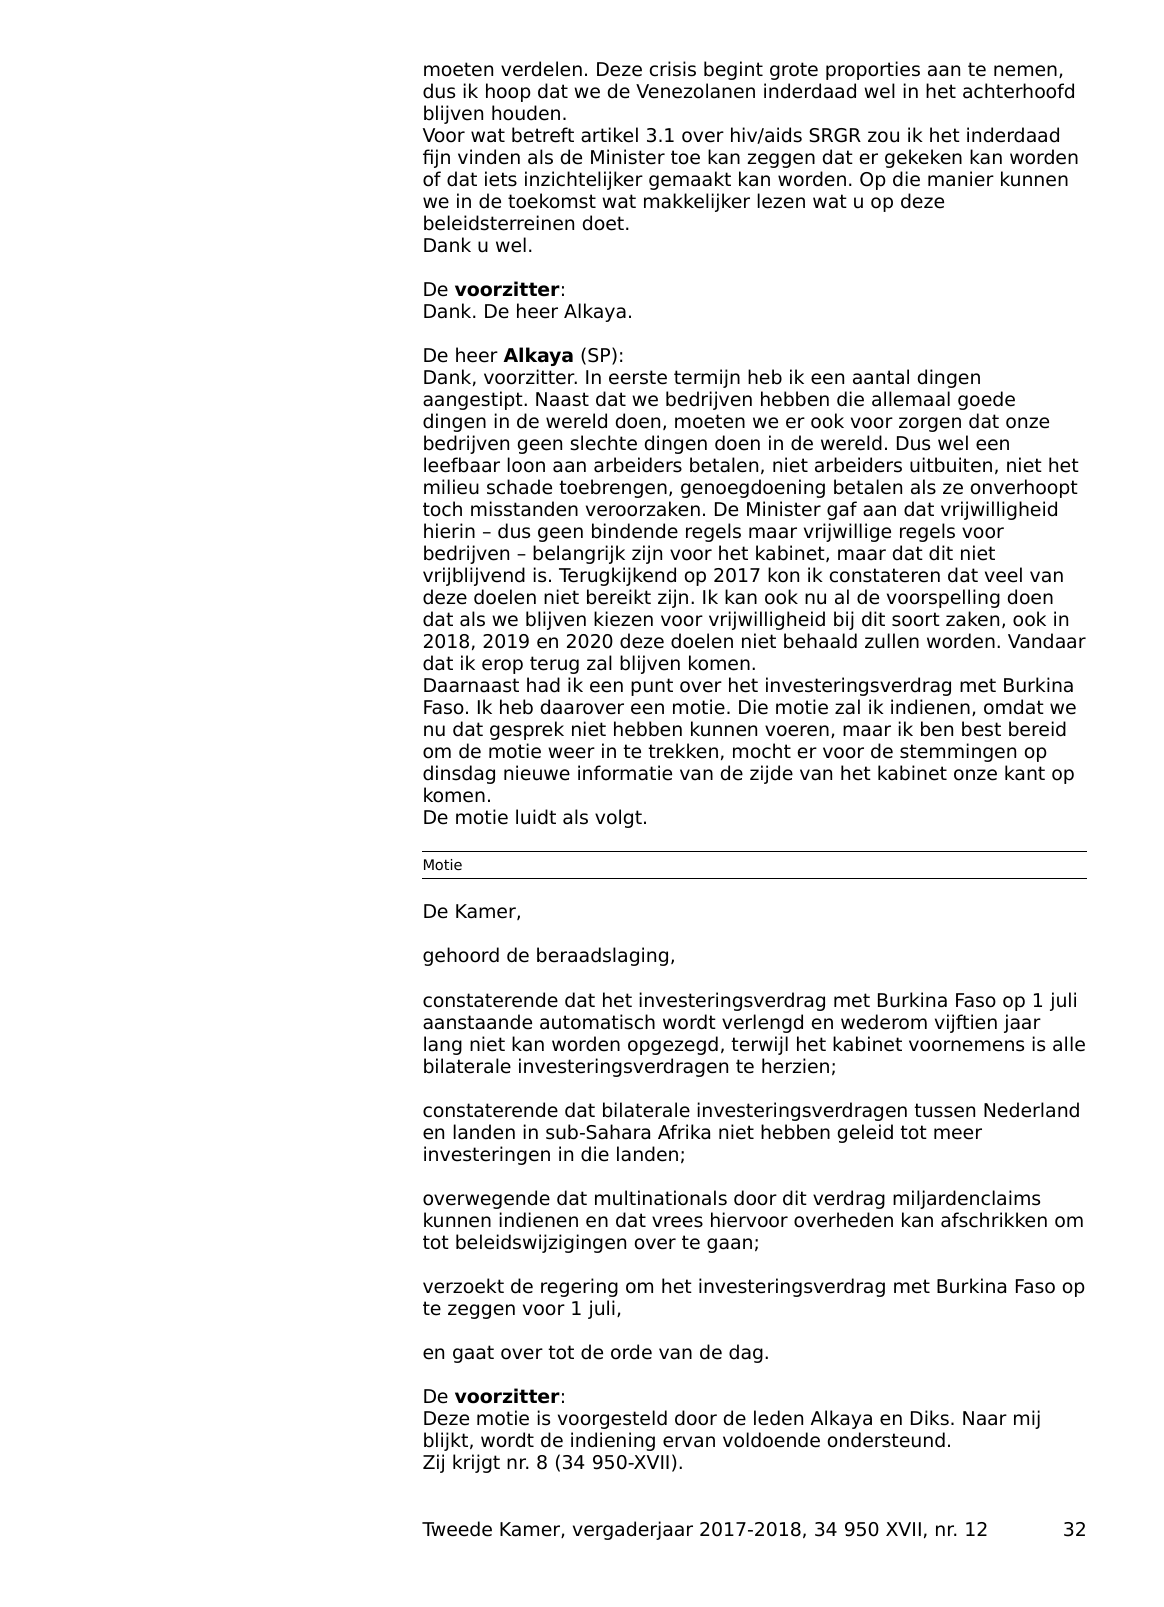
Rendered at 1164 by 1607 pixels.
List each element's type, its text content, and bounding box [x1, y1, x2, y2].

text De motie luidt als volgt. [422, 807, 1087, 829]
text constaterende dat het investeringsverdrag met Burkina Faso op 1 juli aanstaande automatisch wordt verlengd en wederom vijftien jaar lang niet kan worden opgezegd, terwijl het kabinet voornemens is alle bilaterale investeringsverdragen te herzien; [422, 989, 1087, 1077]
text Dank, voorzitter. In eerste termijn heb ik een aantal dingen aangestipt. Naast dat we bedrijven hebben die allemaal goede dingen in de wereld doen, moeten we er ook voor zorgen dat onze bedrijven geen slechte dingen doen in de wereld. Dus wel een leefbaar loon aan arbeiders betalen, niet arbeiders uitbuiten, niet het milieu schade toebrengen, genoegdoening betalen als ze onverhoopt toch misstanden veroorzaken. De Minister gaf aan dat vrijwilligheid hierin – dus geen bindende regels maar vrijwillige regels voor bedrijven – belangrijk zijn voor het kabinet, maar dat dit niet vrijblijvend is. Terugkijkend op 2017 kon ik constateren dat veel van deze doelen niet bereikt zijn. Ik kan ook nu al de voorspelling doen dat als we blijven kiezen voor vrijwilligheid bij dit soort zaken, ook in 2018, 2019 en 2020 deze doelen niet behaald zullen worden. Vandaar dat ik erop terug zal blijven komen. [422, 367, 1087, 675]
text Zij krijgt nr. 8 (34 950-XVII). [422, 1452, 1087, 1474]
text verzoekt de regering om het investeringsverdrag met Burkina Faso op te zeggen voor 1 juli, [422, 1276, 1087, 1320]
table_header Motie [422, 852, 1087, 878]
text moeten verdelen. Deze crisis begint grote proporties aan te nemen, dus ik hoop dat we de Venezolanen inderdaad wel in het achterhoofd blijven houden. [422, 59, 1087, 125]
text constaterende dat bilaterale investeringsverdragen tussen Nederland en landen in sub-Sahara Afrika niet hebben geleid tot meer investeringen in die landen; [422, 1100, 1087, 1166]
text Dank. De heer Alkaya. [422, 301, 1087, 323]
text De voorzitter: [422, 1386, 1087, 1408]
text en gaat over tot de orde van de dag. [422, 1342, 1087, 1364]
text De voorzitter: [422, 279, 1087, 301]
text De Kamer, [422, 901, 1087, 923]
text Voor wat betreft artikel 3.1 over hiv/aids SRGR zou ik het inderdaad fijn vinden als de Minister toe kan zeggen dat er gekeken kan worden of dat iets inzichtelijker gemaakt kan worden. Op die manier kunnen we in de toekomst wat makkelijker lezen wat u op deze beleidsterreinen doet. [422, 125, 1087, 235]
text Dank u wel. [422, 235, 1087, 257]
text Daarnaast had ik een punt over het investeringsverdrag met Burkina Faso. Ik heb daarover een motie. Die motie zal ik indienen, omdat we nu dat gesprek niet hebben kunnen voeren, maar ik ben best bereid om de motie weer in te trekken, mocht er voor de stemmingen op dinsdag nieuwe informatie van de zijde van het kabinet onze kant op komen. [422, 675, 1087, 807]
text Deze motie is voorgesteld door de leden Alkaya en Diks. Naar mij blijkt, wordt de indiening ervan voldoende ondersteund. [422, 1408, 1087, 1452]
text overwegende dat multinationals door dit verdrag miljardenclaims kunnen indienen en dat vrees hiervoor overheden kan afschrikken om tot beleidswijzigingen over te gaan; [422, 1188, 1087, 1254]
text De heer Alkaya (SP): [422, 345, 1087, 367]
text gehoord de beraadslaging, [422, 945, 1087, 967]
